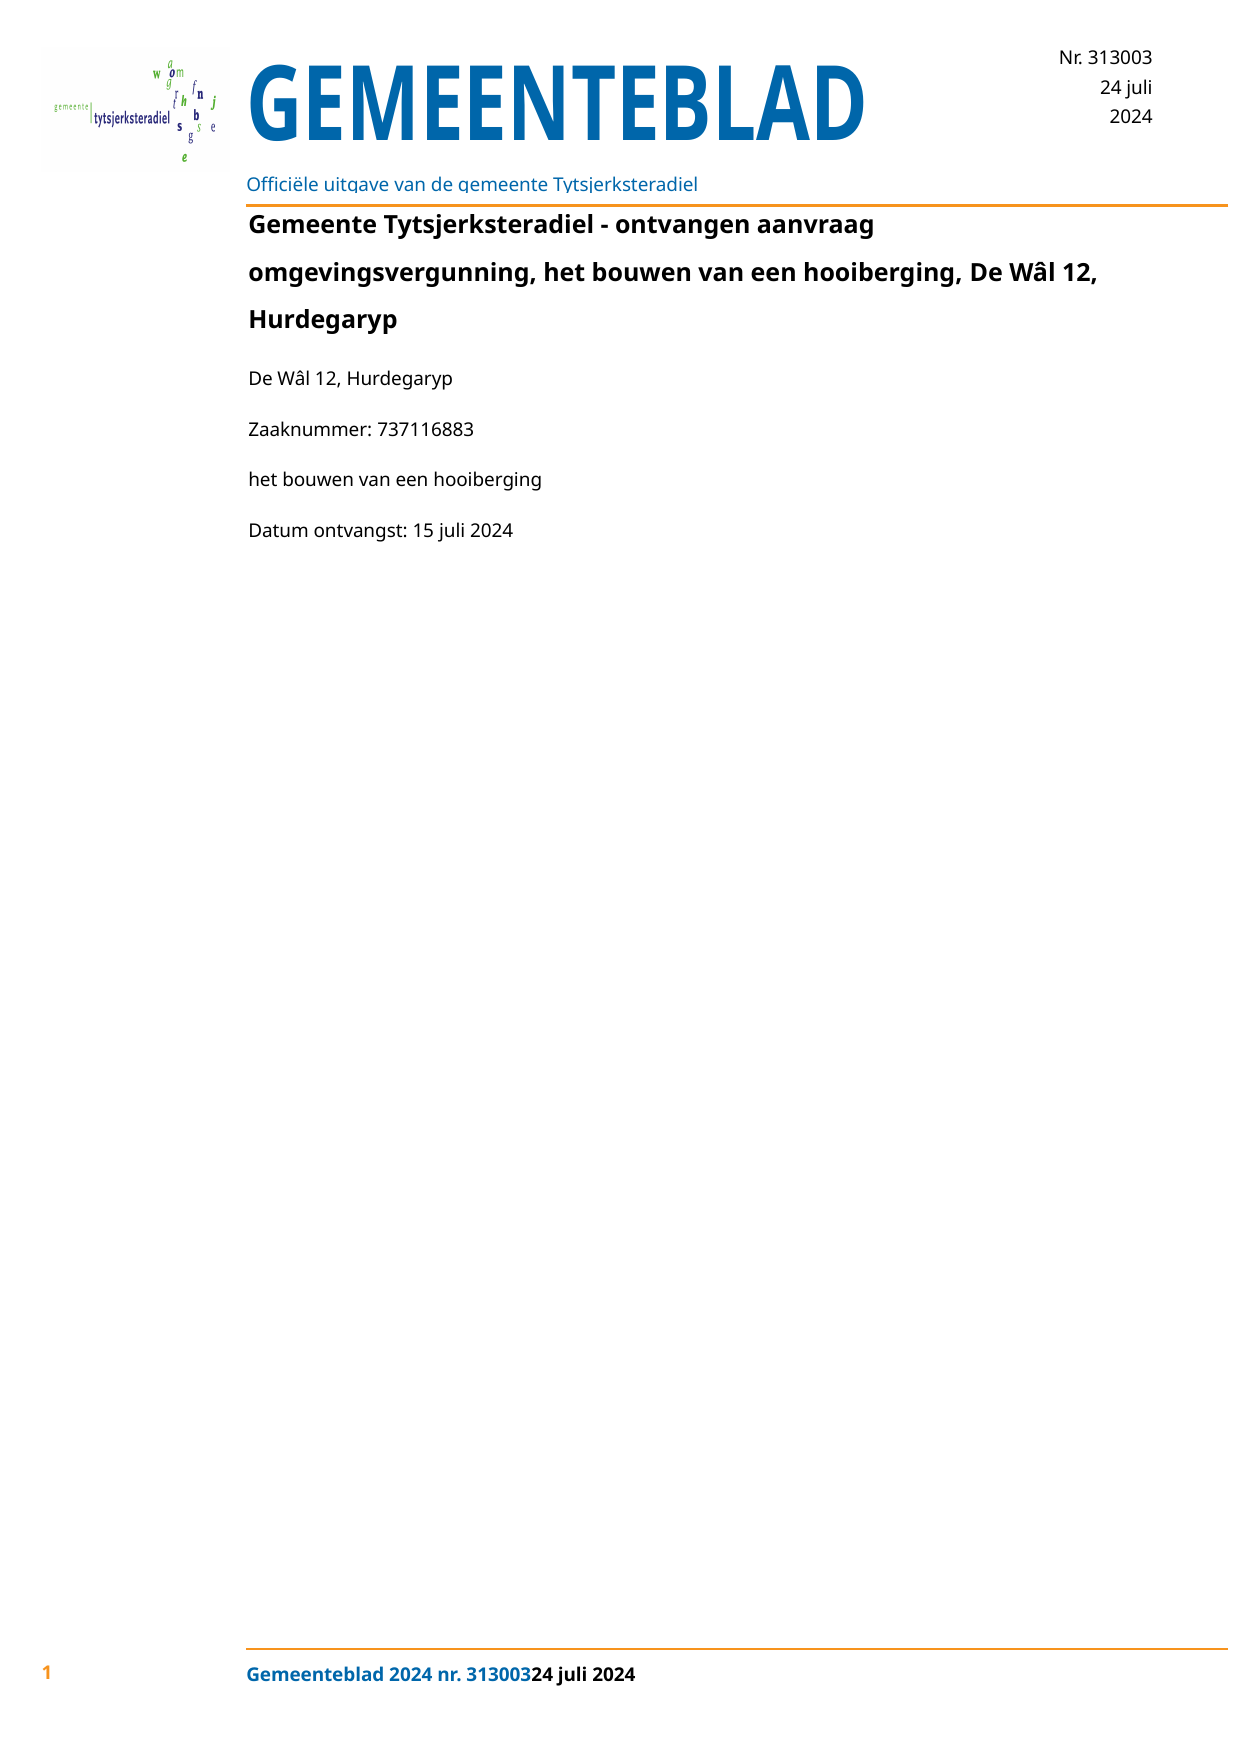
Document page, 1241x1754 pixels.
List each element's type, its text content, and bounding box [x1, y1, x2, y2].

text Gemeente Tytsjerksteradiel - ontvangen aanvraag omgevingsvergunning, het bouwen van een hooiberging, De Wâl 12, Hurdegaryp [248, 207, 1152, 336]
text Datum ontvangst: 15 juli 2024 [248, 517, 1152, 542]
picture [41, 47, 231, 172]
text het bouwen van een hooiberging [248, 466, 1152, 492]
text Zaaknummer: 737116883 [248, 416, 1152, 442]
text De Wâl 12, Hurdegaryp [248, 366, 1152, 391]
